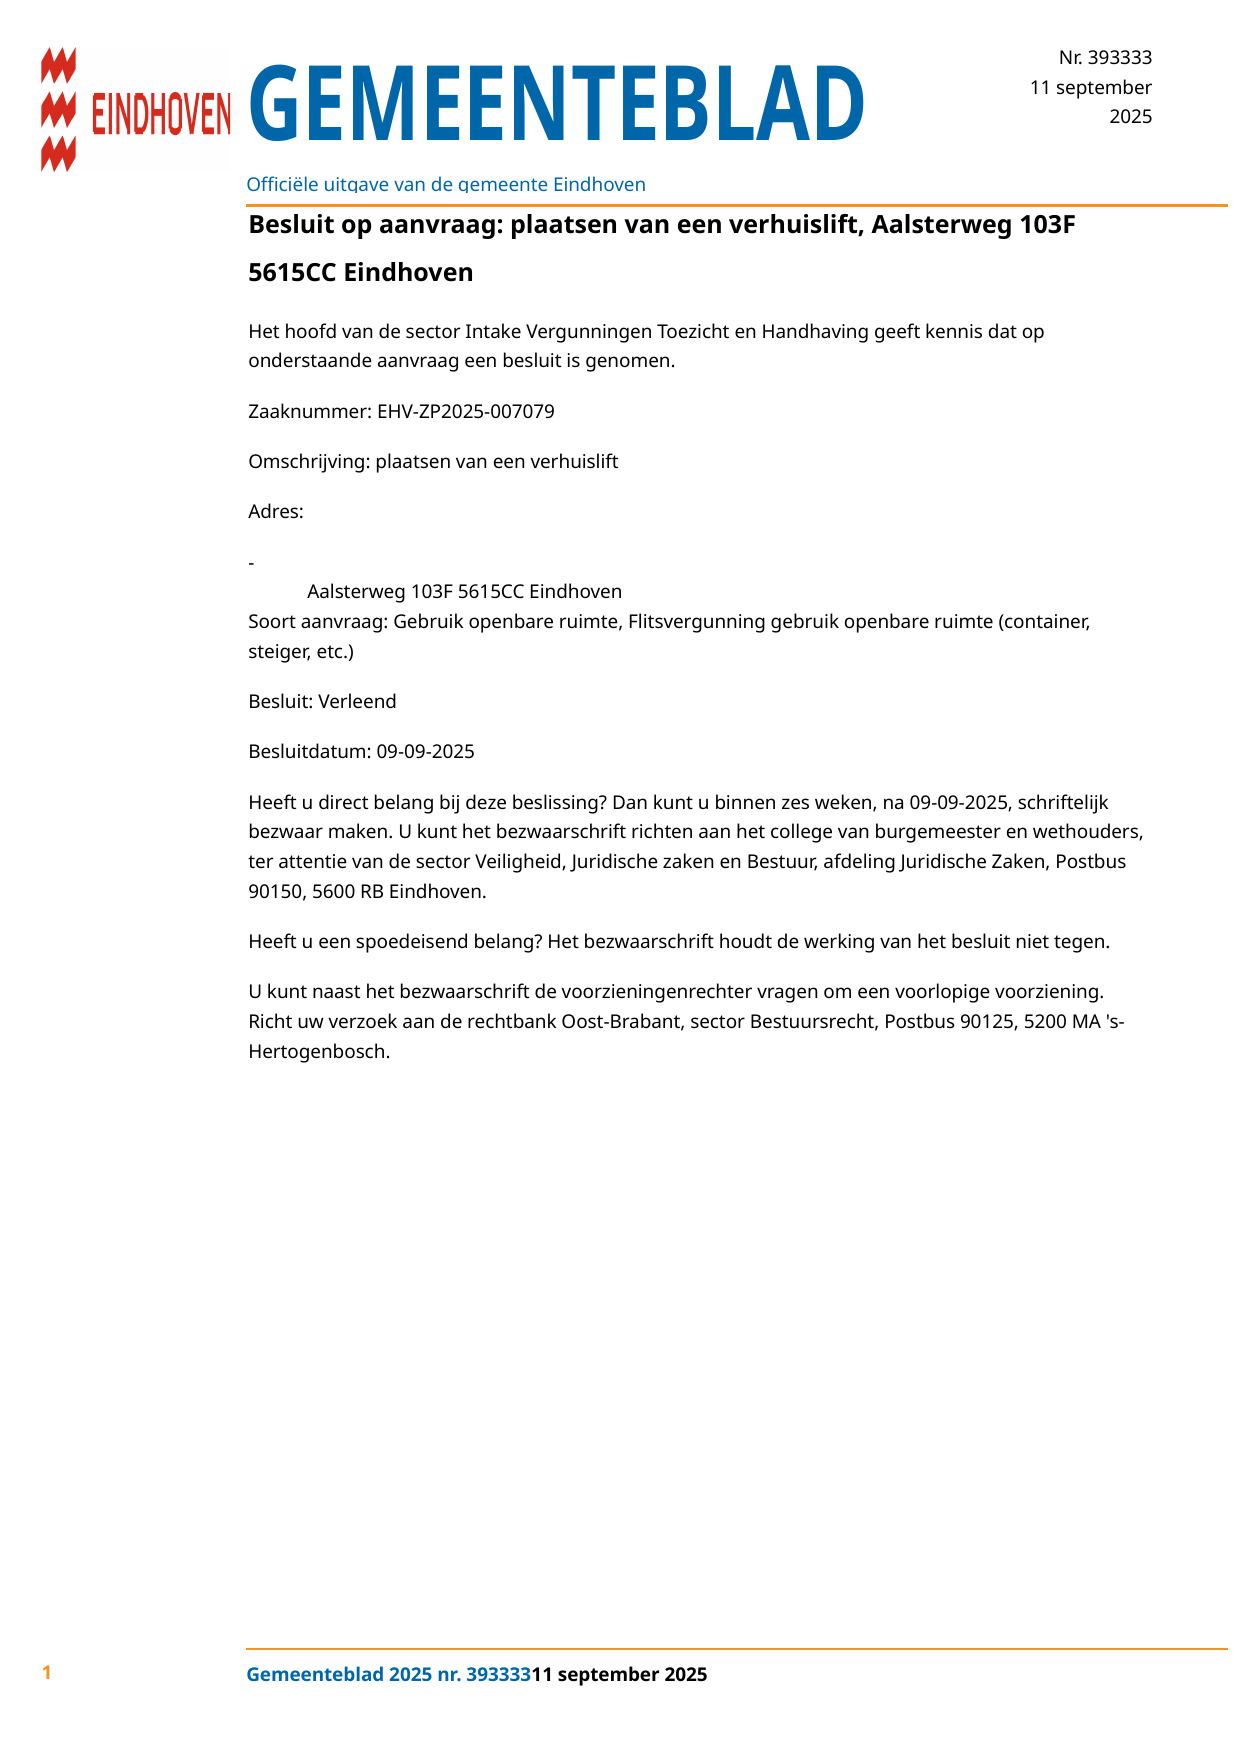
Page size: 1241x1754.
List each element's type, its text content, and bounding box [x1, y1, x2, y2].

text Zaaknummer: EHV-ZP2025-007079 [248, 398, 1152, 424]
text Het hoofd van de sector Intake Vergunningen Toezicht en Handhaving geeft kennis dat op onderstaande aanvraag een besluit is genomen. [248, 318, 1152, 373]
text U kunt naast het bezwaarschrift de voorzieningenrechter vragen om een voorlopige voorziening. Richt uw verzoek aan de rechtbank Oost-Brabant, sector Bestuursrecht, Postbus 90125, 5200 MA 's-Hertogenbosch. [248, 979, 1152, 1064]
text Besluit op aanvraag: plaatsen van een verhuislift, Aalsterweg 103F 5615CC Eindhoven [248, 207, 1152, 288]
picture [41, 47, 231, 172]
text Besluitdatum: 09-09-2025 [248, 739, 1152, 764]
text Heeft u een spoedeisend belang? Het bezwaarschrift houdt de werking van het besluit niet tegen. [248, 928, 1152, 954]
text Soort aanvraag: Gebruik openbare ruimte, Flitsvergunning gebruik openbare ruimte (container, steiger, etc.) [248, 608, 1152, 664]
text Omschrijving: plaatsen van een verhuislift [248, 448, 1152, 474]
text Besluit: Verleend [248, 688, 1152, 714]
list Aalsterweg 103F 5615CC Eindhoven [248, 579, 1152, 604]
text Heeft u direct belang bij deze beslissing? Dan kunt u binnen zes weken, na 09-09-2025, schriftelijk bezwaar maken. U kunt het bezwaarschrift richten aan het college van burgemeester en wethouders, ter attentie van de sector Veiligheid, Juridische zaken en Bestuur, afdeling Juridische Zaken, Postbus 90150, 5600 RB Eindhoven. [248, 789, 1152, 904]
text Adres: [248, 499, 1152, 524]
